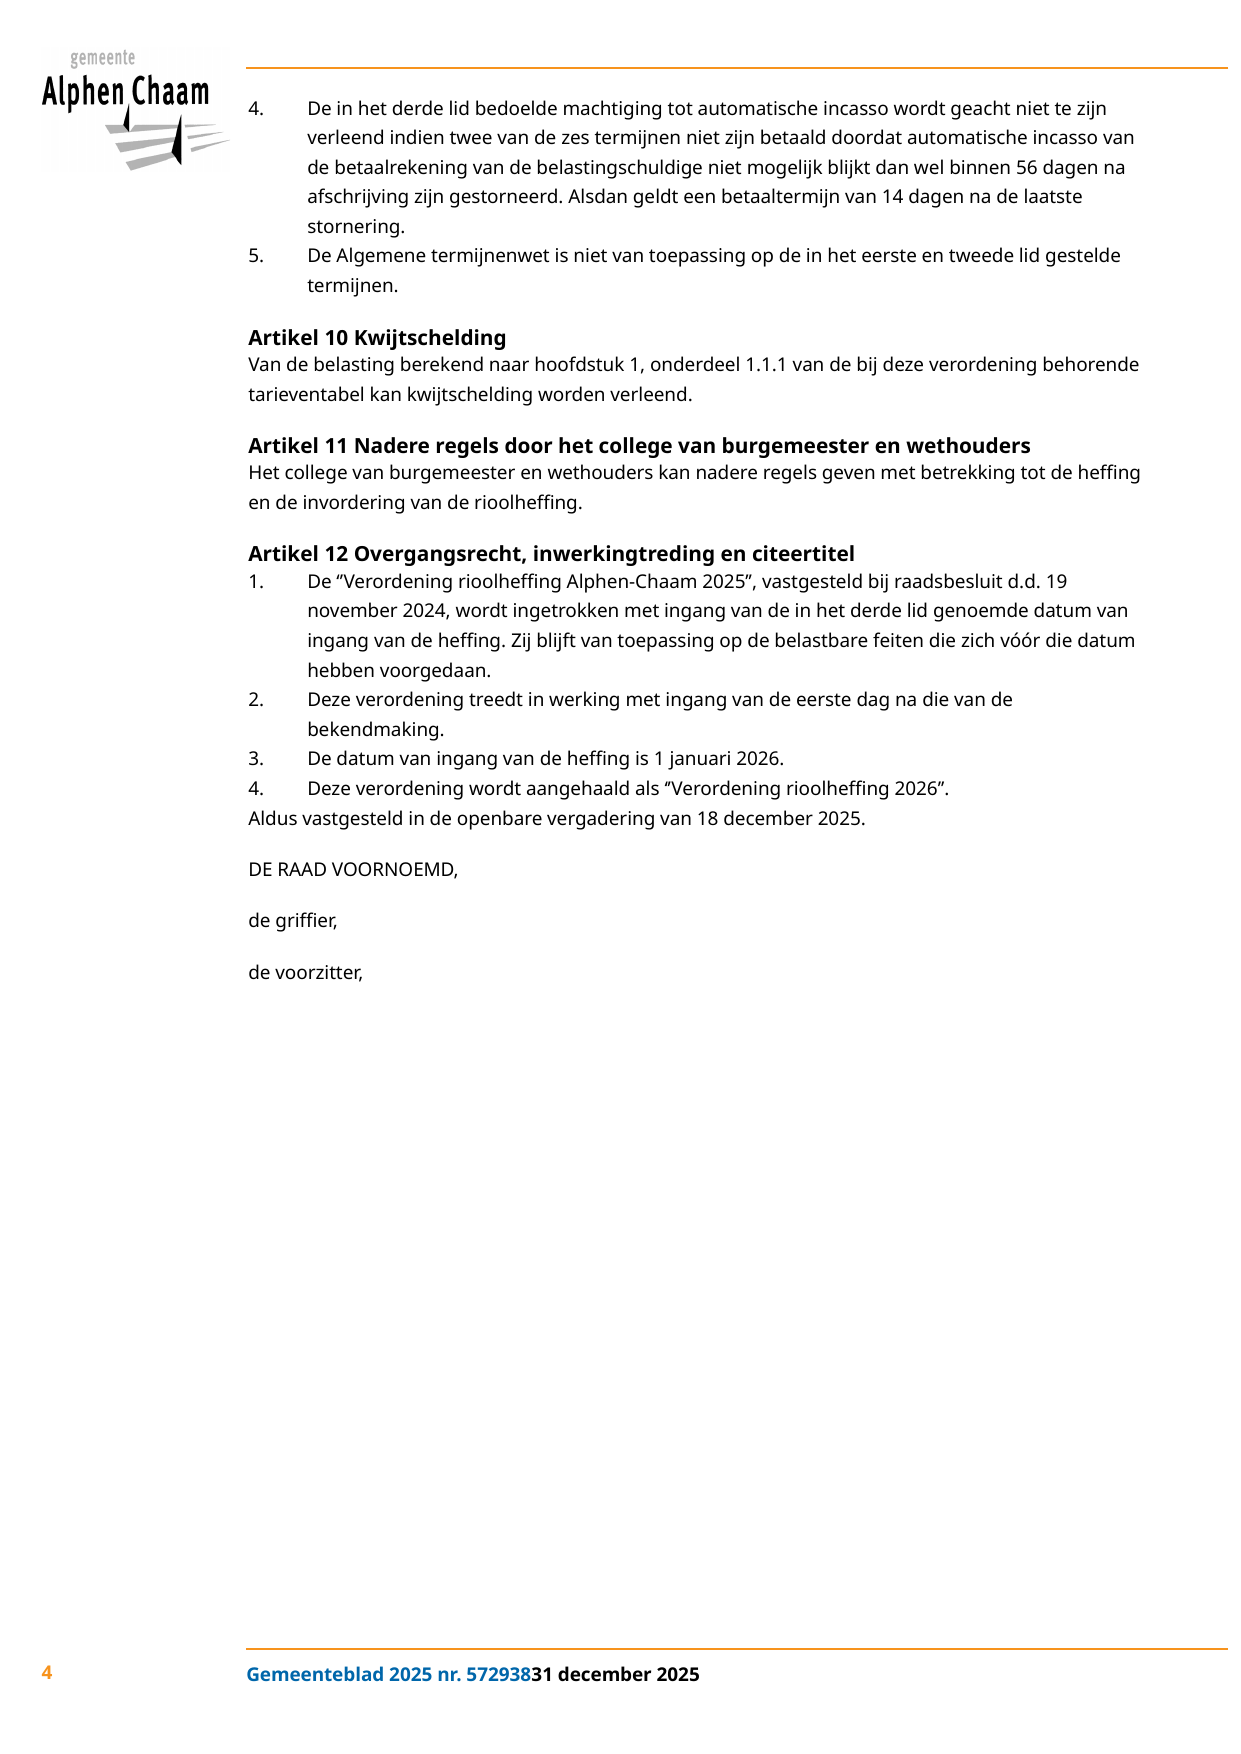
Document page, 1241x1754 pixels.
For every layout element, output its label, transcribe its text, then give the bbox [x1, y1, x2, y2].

text de griffier, [248, 908, 1152, 933]
text Artikel 11 Nadere regels door het college van burgemeester en wethouders [248, 431, 1152, 459]
list De in het derde lid bedoelde machtiging tot automatische incasso wordt geacht niet te zijn verleend indien twee van de zes termijnen niet zijn betaald doordat automatische incasso van de betaalrekening van de belastingschuldige niet mogelijk blijkt dan wel binnen 56 dagen na afschrijving zijn gestorneerd. Alsdan geldt een betaaltermijn van 14 dagen na de laatste stornering. [248, 95, 1152, 239]
list De Algemene termijnenwet is niet van toepassing op de in het eerste en tweede lid gestelde termijnen. [248, 243, 1152, 298]
text Van de belasting berekend naar hoofdstuk 1, onderdeel 1.1.1 van de bij deze verordening behorende tarieventabel kan kwijtschelding worden verleend. [248, 351, 1152, 406]
picture [41, 47, 231, 172]
text Aldus vastgesteld in de openbare vergadering van 18 december 2025. [248, 805, 1152, 830]
list Deze verordening wordt aangehaald als ‘’Verordening rioolheffing 2026’’. [248, 775, 1152, 801]
text Artikel 10 Kwijtschelding [248, 323, 1152, 351]
list De ‘’Verordening rioolheffing Alphen-Chaam 2025’’, vastgesteld bij raadsbesluit d.d. 19 november 2024, wordt ingetrokken met ingang van de in het derde lid genoemde datum van ingang van de heffing. Zij blijft van toepassing op de belastbare feiten die zich vóór die datum hebben voorgedaan. [248, 568, 1152, 682]
text Artikel 12 Overgangsrecht, inwerkingtreding en citeertitel [248, 539, 1152, 568]
text de voorzitter, [248, 959, 1152, 985]
list Deze verordening treedt in werking met ingang van de eerste dag na die van de bekendmaking. [248, 686, 1152, 742]
list De datum van ingang van de heffing is 1 januari 2026. [248, 746, 1152, 771]
text Het college van burgemeester en wethouders kan nadere regels geven met betrekking tot de heffing en de invordering van de rioolheffing. [248, 459, 1152, 515]
text DE RAAD VOORNOEMD, [248, 856, 1152, 882]
